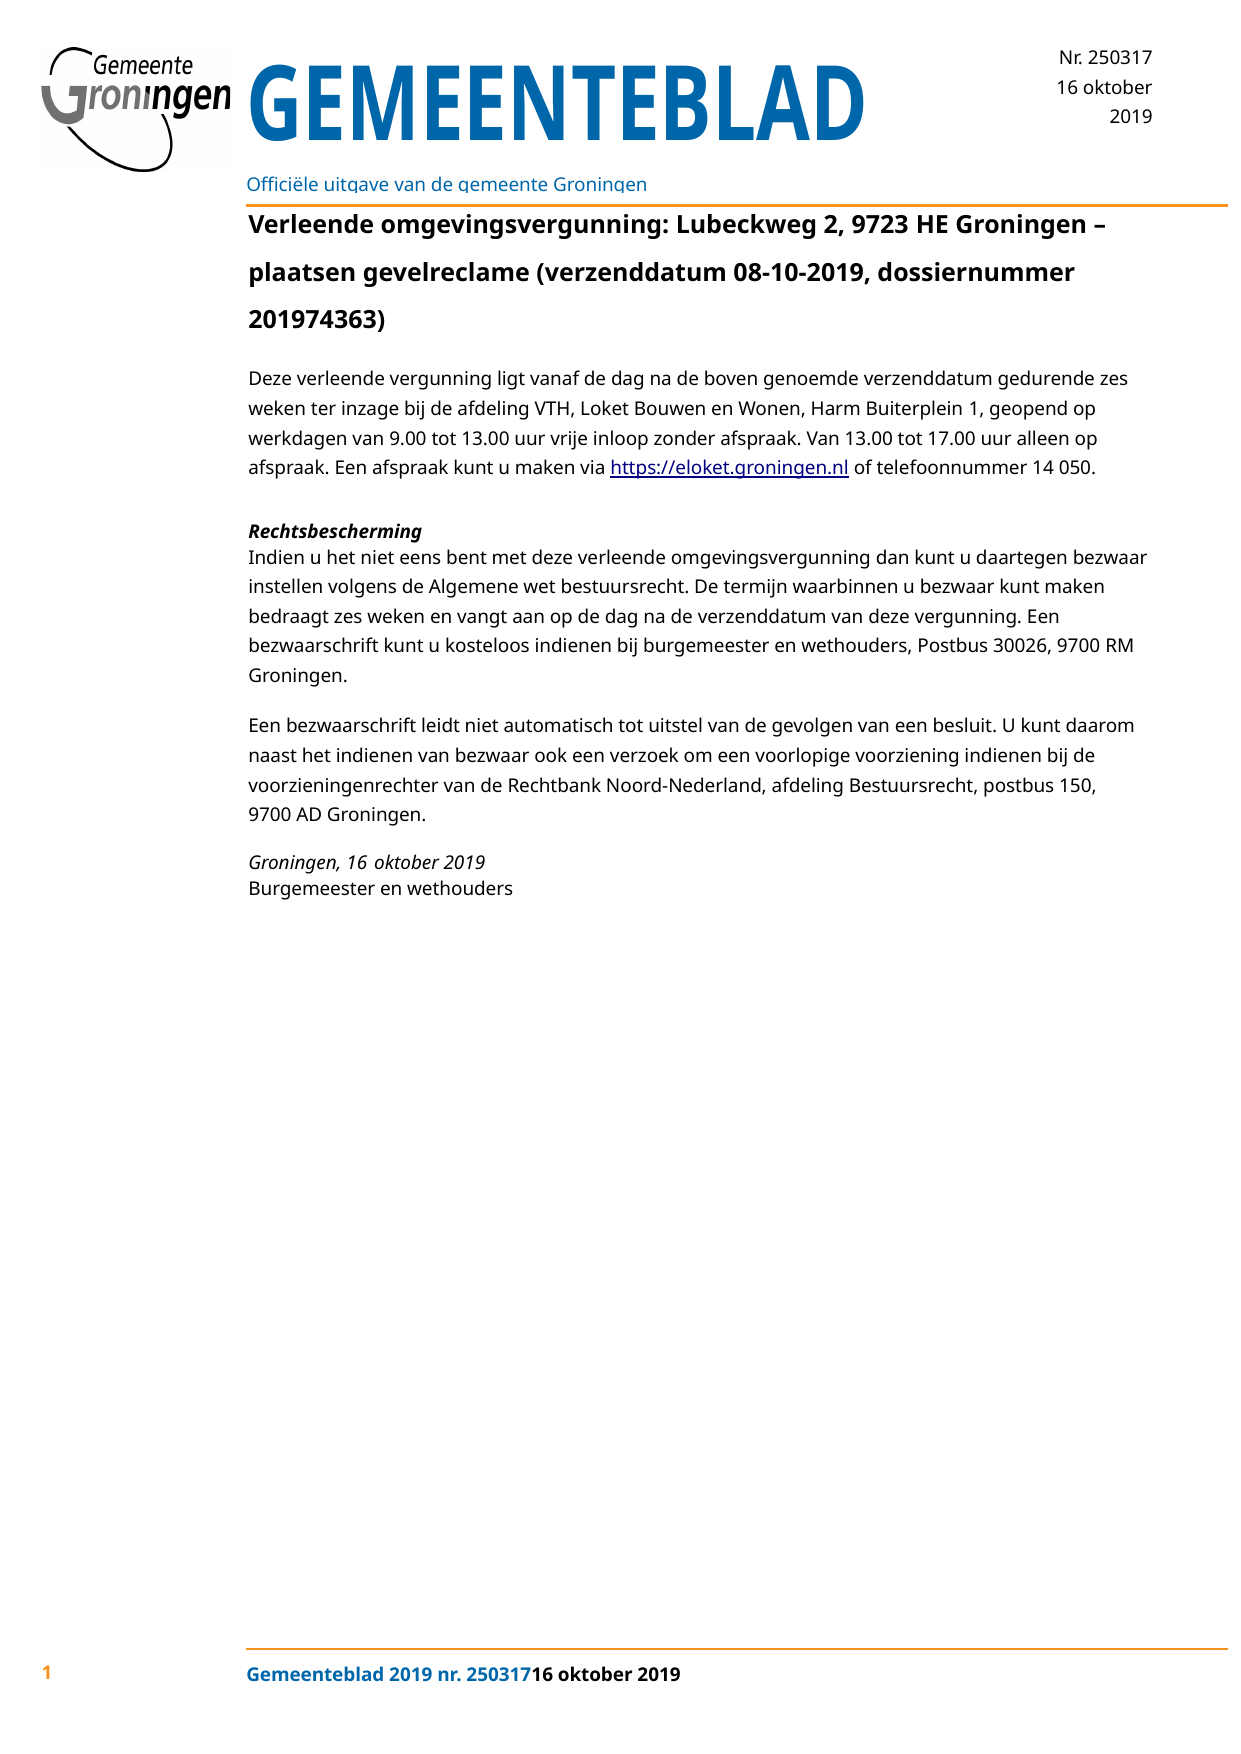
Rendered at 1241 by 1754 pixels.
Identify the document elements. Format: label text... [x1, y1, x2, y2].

text Rechtsbescherming [248, 518, 1152, 544]
text Een bezwaarschrift leidt niet automatisch tot uitstel van de gevolgen van een besluit. U kunt daarom naast het indienen van bezwaar ook een verzoek om een voorlopige voorziening indienen bij de voorzieningenrechter van de Rechtbank Noord-Nederland, afdeling Bestuursrecht, postbus 150, 9700 AD Groningen. [248, 713, 1152, 827]
text Deze verleende vergunning ligt vanaf de dag na de boven genoemde verzenddatum gedurende zes weken ter inzage bij de afdeling VTH, Loket Bouwen en Wonen, Harm Buiterplein 1, geopend op werkdagen van 9.00 tot 13.00 uur vrije inloop zonder afspraak. Van 13.00 tot 17.00 uur alleen op afspraak. Een afspraak kunt u maken via https://eloket.groningen.nl of telefoonnummer 14 050. [248, 366, 1152, 480]
picture [41, 47, 231, 172]
text Burgemeester en wethouders [248, 875, 1152, 901]
text Indien u het niet eens bent met deze verleende omgevingsvergunning dan kunt u daartegen bezwaar instellen volgens de Algemene wet bestuursrecht. De termijn waarbinnen u bezwaar kunt maken bedraagt zes weken en vangt aan op de dag na de verzenddatum van deze vergunning. Een bezwaarschrift kunt u kosteloos indienen bij burgemeester en wethouders, Postbus 30026, 9700 RM Groningen. [248, 544, 1152, 688]
text Groningen, 16 oktober 2019 [248, 849, 1152, 875]
text Verleende omgevingsvergunning: Lubeckweg 2, 9723 HE Groningen – plaatsen gevelreclame (verzenddatum 08-10-2019, dossiernummer 201974363) [248, 207, 1152, 336]
